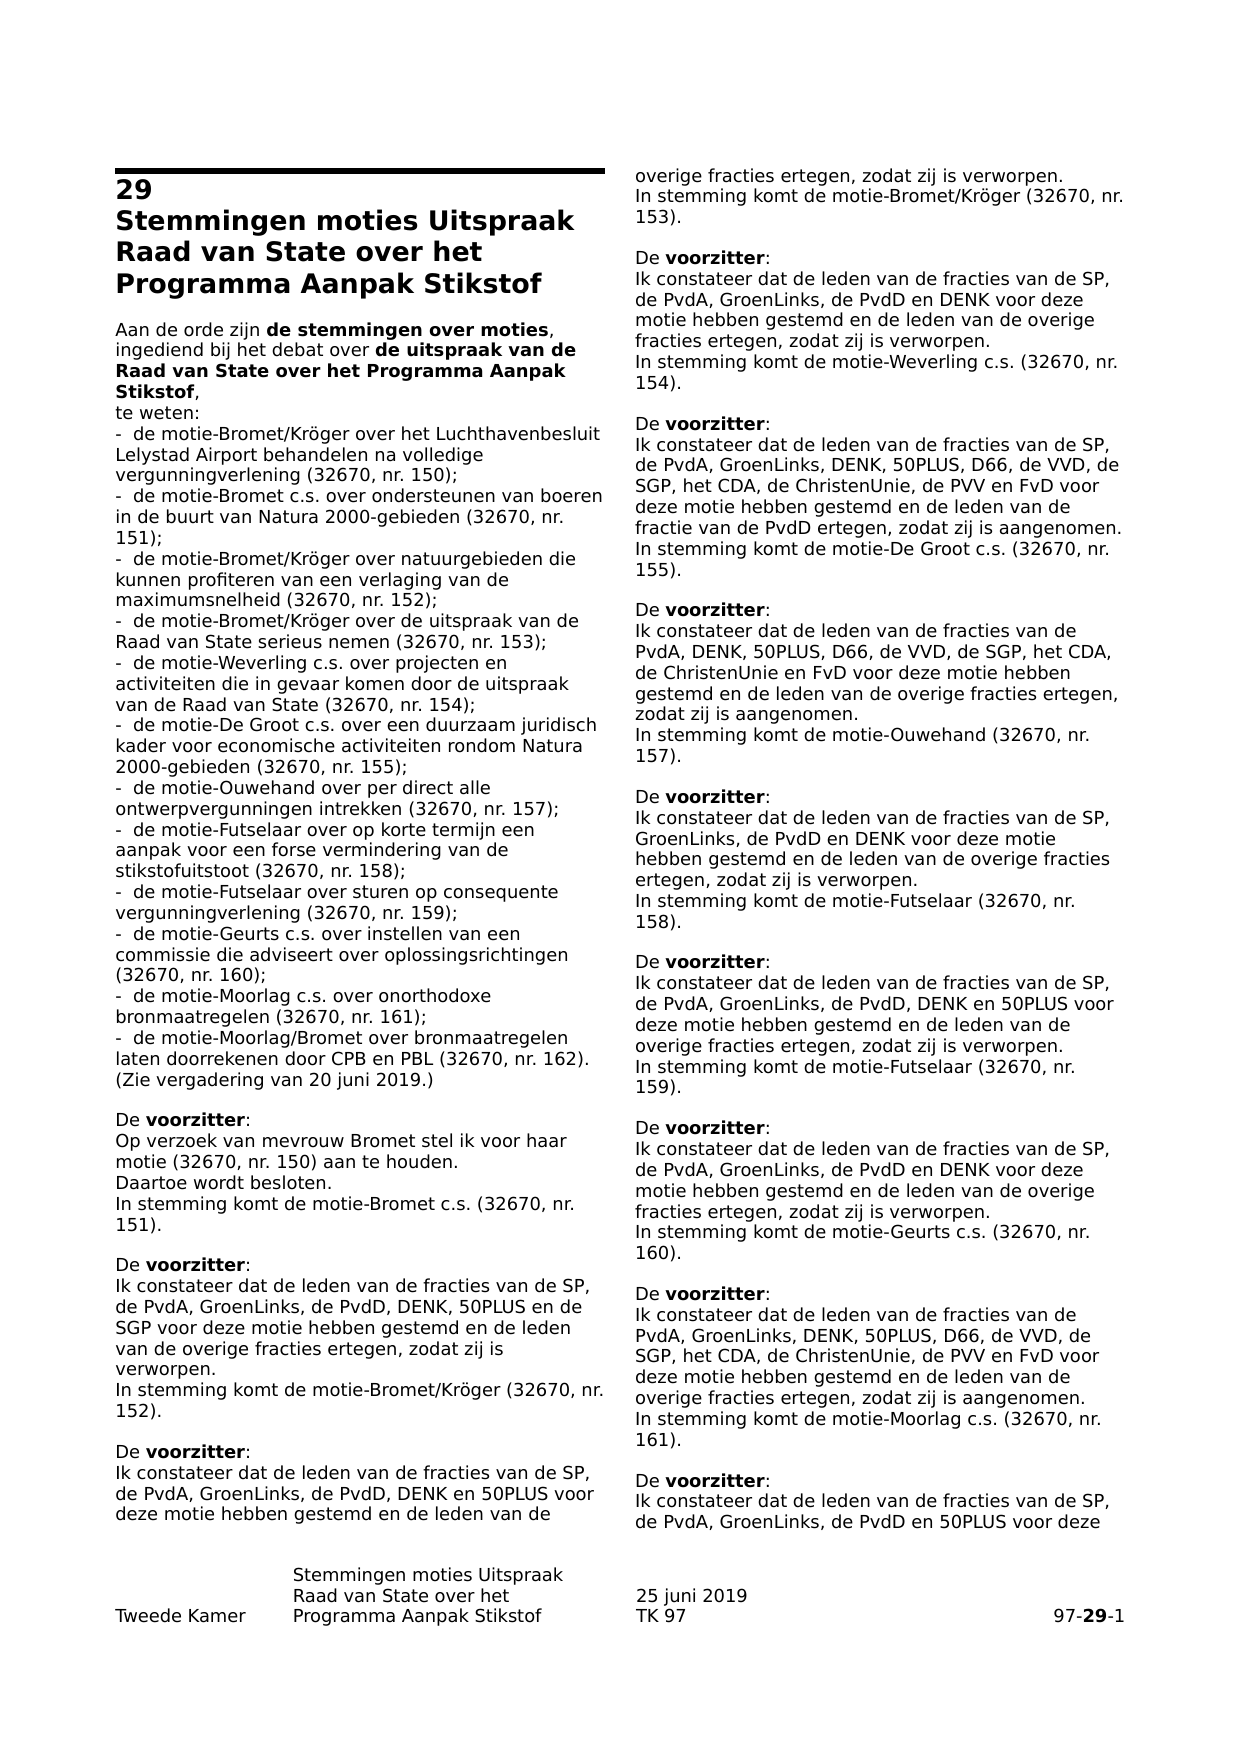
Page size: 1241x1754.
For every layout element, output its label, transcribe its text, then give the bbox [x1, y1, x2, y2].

text De voorzitter: [635, 1118, 1125, 1139]
list de motie-Moorlag/Bromet over bronmaatregelen laten doorrekenen door CPB en PBL (32670, nr. 162). [115, 1028, 605, 1069]
text Ik constateer dat de leden van de fracties van de SP, de PvdA, GroenLinks, de PvdD, DENK en 50PLUS voor deze motie hebben gestemd en de leden van de overige fracties ertegen, zodat zij is verworpen. [635, 973, 1125, 1056]
text Ik constateer dat de leden van de fracties van de SP, de PvdA, GroenLinks, de PvdD, DENK en 50PLUS voor deze motie hebben gestemd en de leden van de [115, 1462, 605, 1525]
text De voorzitter: [115, 1110, 605, 1131]
text Op verzoek van mevrouw Bromet stel ik voor haar motie (32670, nr. 150) aan te houden. [115, 1131, 605, 1173]
text In stemming komt de motie-Bromet c.s. (32670, nr. 151). [115, 1193, 605, 1235]
text De voorzitter: [115, 1442, 605, 1462]
list de motie-Moorlag c.s. over onorthodoxe bronmaatregelen (32670, nr. 161); [115, 986, 605, 1028]
text Ik constateer dat de leden van de fracties van de PvdA, GroenLinks, DENK, 50PLUS, D66, de VVD, de SGP, het CDA, de ChristenUnie, de PVV en FvD voor deze motie hebben gestemd en de leden van de overige fracties ertegen, zodat zij is aangenomen. [635, 1304, 1125, 1409]
text In stemming komt de motie-Bromet/Kröger (32670, nr. 152). [115, 1380, 605, 1422]
text Ik constateer dat de leden van de fracties van de SP, de PvdA, GroenLinks, de PvdD en DENK voor deze motie hebben gestemd en de leden van de overige fracties ertegen, zodat zij is verworpen. [635, 268, 1125, 352]
text Ik constateer dat de leden van de fracties van de SP, GroenLinks, de PvdD en DENK voor deze motie hebben gestemd en de leden van de overige fracties ertegen, zodat zij is verworpen. [635, 807, 1125, 891]
title 29 Stemmingen moties Uitspraak Raad van State over het Programma Aanpak Stikstof [115, 174, 605, 299]
text In stemming komt de motie-Futselaar (32670, nr. 159). [635, 1056, 1125, 1098]
list de motie-Geurts c.s. over instellen van een commissie die adviseert over oplossingsrichtingen (32670, nr. 160); [115, 923, 605, 986]
list de motie-Weverling c.s. over projecten en activiteiten die in gevaar komen door de uitspraak van de Raad van State (32670, nr. 154); [115, 653, 605, 715]
text In stemming komt de motie-Weverling c.s. (32670, nr. 154). [635, 352, 1125, 393]
list de motie-Bromet/Kröger over natuurgebieden die kunnen profiteren van een verlaging van de maximumsnelheid (32670, nr. 152); [115, 548, 605, 611]
text Ik constateer dat de leden van de fracties van de SP, de PvdA, GroenLinks, de PvdD, DENK, 50PLUS en de SGP voor deze motie hebben gestemd en de leden van de overige fracties ertegen, zodat zij is verworpen. [115, 1276, 605, 1380]
text De voorzitter: [635, 952, 1125, 973]
text Daartoe wordt besloten. [115, 1173, 605, 1193]
text Aan de orde zijn de stemmingen over moties, ingediend bij het debat over de uitspraak van de Raad van State over het Programma Aanpak Stikstof, [115, 319, 605, 403]
text In stemming komt de motie-Bromet/Kröger (32670, nr. 153). [635, 186, 1125, 228]
text overige fracties ertegen, zodat zij is verworpen. [635, 165, 1125, 186]
list de motie-Bromet c.s. over ondersteunen van boeren in de buurt van Natura 2000-gebieden (32670, nr. 151); [115, 486, 605, 548]
text De voorzitter: [635, 600, 1125, 621]
text De voorzitter: [635, 248, 1125, 268]
text De voorzitter: [635, 413, 1125, 434]
text Ik constateer dat de leden van de fracties van de PvdA, DENK, 50PLUS, D66, de VVD, de SGP, het CDA, de ChristenUnie en FvD voor deze motie hebben gestemd en de leden van de overige fracties ertegen, zodat zij is aangenomen. [635, 621, 1125, 725]
text Ik constateer dat de leden van de fracties van de SP, de PvdA, GroenLinks, de PvdD en DENK voor deze motie hebben gestemd en de leden van de overige fracties ertegen, zodat zij is verworpen. [635, 1139, 1125, 1222]
text In stemming komt de motie-Moorlag c.s. (32670, nr. 161). [635, 1409, 1125, 1450]
text Ik constateer dat de leden van de fracties van de SP, de PvdA, GroenLinks, DENK, 50PLUS, D66, de VVD, de SGP, het CDA, de ChristenUnie, de PVV en FvD voor deze motie hebben gestemd en de leden van de fractie van de PvdD ertegen, zodat zij is aangenomen. [635, 434, 1125, 538]
list de motie-Bromet/Kröger over de uitspraak van de Raad van State serieus nemen (32670, nr. 153); [115, 611, 605, 653]
text In stemming komt de motie-De Groot c.s. (32670, nr. 155). [635, 538, 1125, 580]
text In stemming komt de motie-Geurts c.s. (32670, nr. 160). [635, 1222, 1125, 1264]
text De voorzitter: [635, 1470, 1125, 1491]
list de motie-De Groot c.s. over een duurzaam juridisch kader voor economische activiteiten rondom Natura 2000-gebieden (32670, nr. 155); [115, 715, 605, 778]
text In stemming komt de motie-Futselaar (32670, nr. 158). [635, 891, 1125, 932]
list de motie-Ouwehand over per direct alle ontwerpvergunningen intrekken (32670, nr. 157); [115, 778, 605, 819]
text De voorzitter: [635, 787, 1125, 807]
text (Zie vergadering van 20 juni 2019.) [115, 1069, 605, 1090]
list de motie-Futselaar over sturen op consequente vergunningverlening (32670, nr. 159); [115, 882, 605, 923]
list de motie-Futselaar over op korte termijn een aanpak voor een forse vermindering van de stikstofuitstoot (32670, nr. 158); [115, 819, 605, 882]
text Ik constateer dat de leden van de fracties van de SP, de PvdA, GroenLinks, de PvdD en 50PLUS voor deze [635, 1491, 1125, 1533]
text De voorzitter: [115, 1255, 605, 1276]
text In stemming komt de motie-Ouwehand (32670, nr. 157). [635, 725, 1125, 767]
list de motie-Bromet/Kröger over het Luchthavenbesluit Lelystad Airport behandelen na volledige vergunningverlening (32670, nr. 150); [115, 423, 605, 486]
text te weten: [115, 403, 605, 423]
text De voorzitter: [635, 1284, 1125, 1304]
